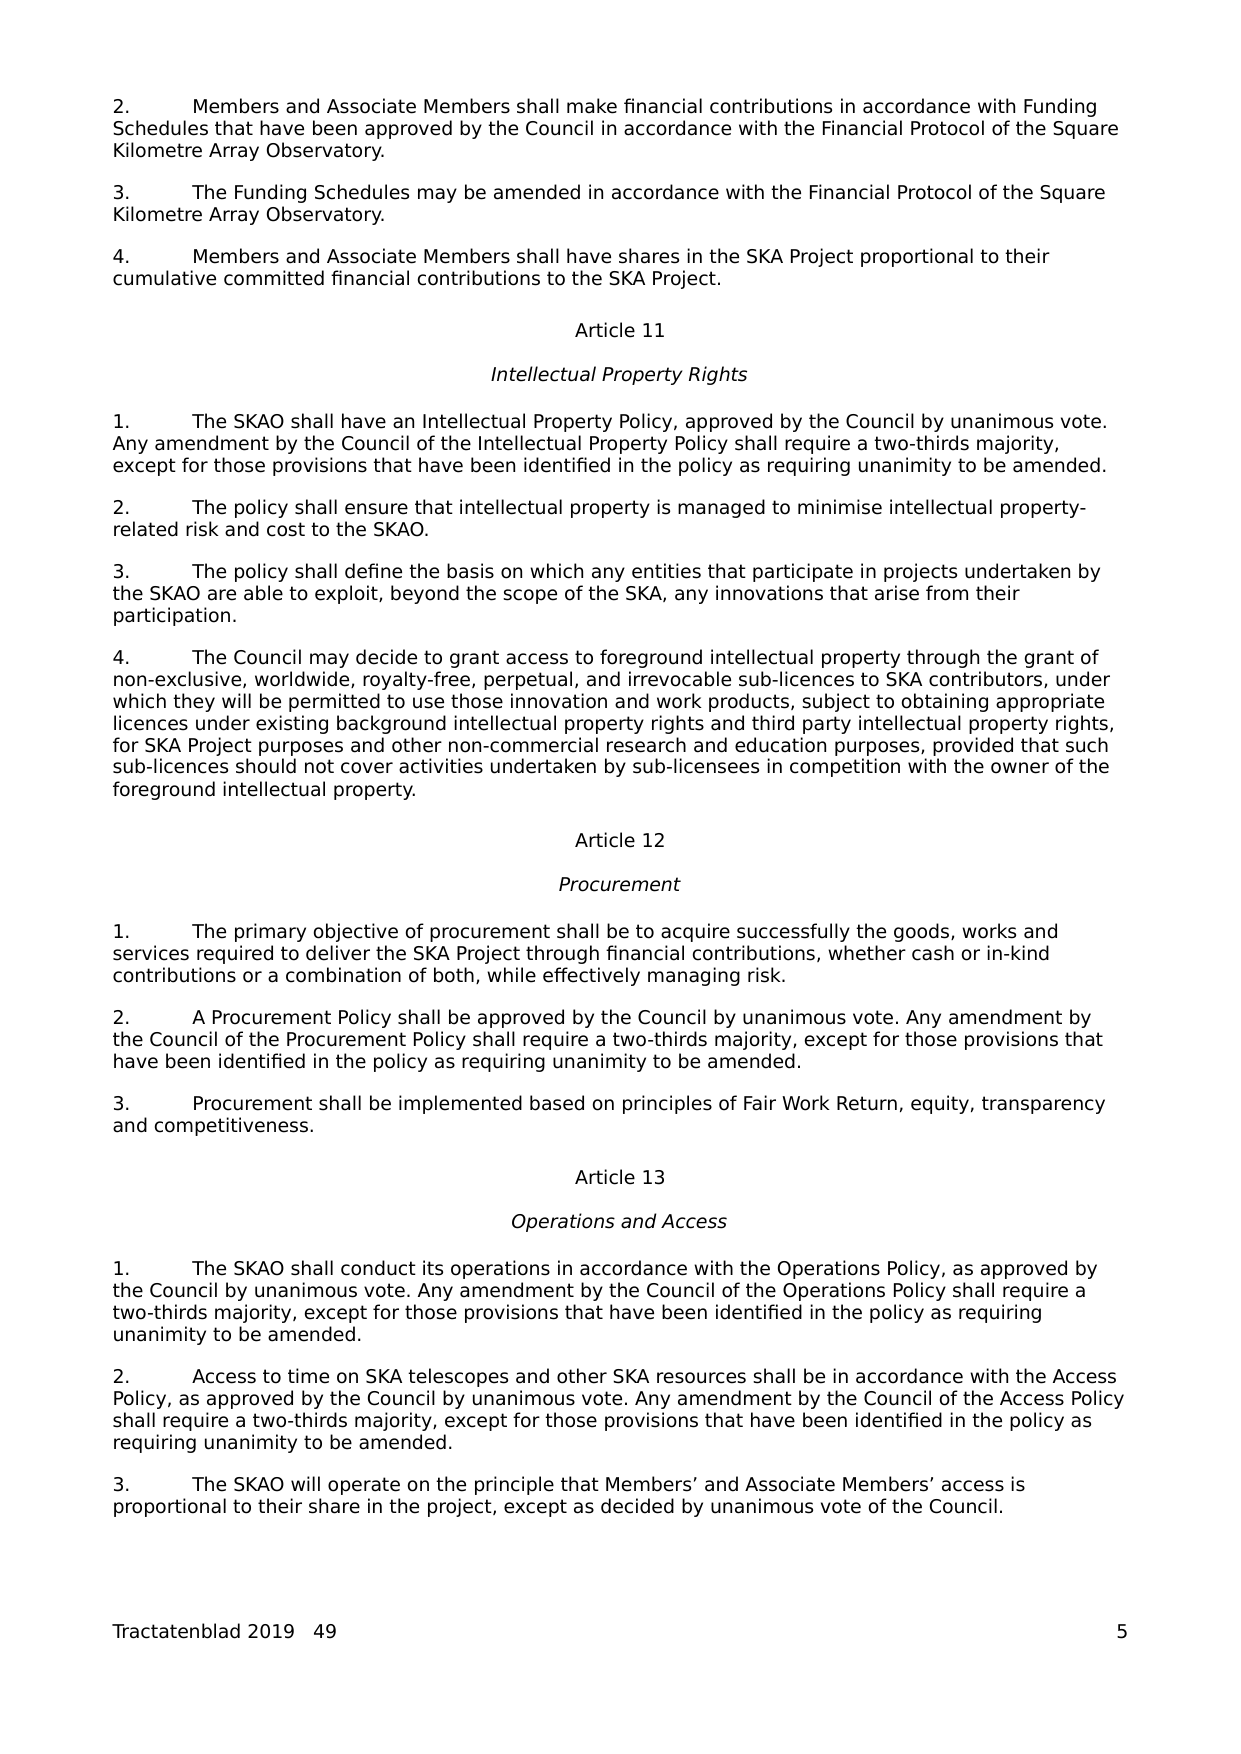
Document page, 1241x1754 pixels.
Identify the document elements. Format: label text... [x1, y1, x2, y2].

text 3. The SKAO will operate on the principle that Members’ and Associate Members’ access is proportional to their share in the project, except as decided by unanimous vote of the Council. [112, 1474, 1128, 1518]
text 1. The SKAO shall have an Intellectual Property Policy, approved by the Council by unanimous vote. Any amendment by the Council of the Intellectual Property Policy shall require a two-thirds majority, except for those provisions that have been identified in the policy as requiring unanimity to be amended. [112, 411, 1128, 477]
text 2. The policy shall ensure that intellectual property is managed to minimise intellectual property-related risk and cost to the SKAO. [112, 497, 1128, 541]
text 1. The primary objective of procurement shall be to acquire successfully the goods, works and services required to deliver the SKA Project through financial contributions, whether cash or in-kind contributions or a combination of both, while effectively managing risk. [112, 921, 1128, 987]
text 2. Members and Associate Members shall make financial contributions in accordance with Funding Schedules that have been approved by the Council in accordance with the Financial Protocol of the Square Kilometre Array Observatory. [112, 96, 1128, 162]
text 3. Procurement shall be implemented based on principles of Fair Work Return, equity, transparency and competitiveness. [112, 1093, 1128, 1137]
text 2. A Procurement Policy shall be approved by the Council by unanimous vote. Any amendment by the Council of the Procurement Policy shall require a two-thirds majority, except for those provisions that have been identified in the policy as requiring unanimity to be amended. [112, 1007, 1128, 1073]
subtitle Article 11 Intellectual Property Rights [112, 320, 1128, 386]
text 2. Access to time on SKA telescopes and other SKA resources shall be in accordance with the Access Policy, as approved by the Council by unanimous vote. Any amendment by the Council of the Access Policy shall require a two-thirds majority, except for those provisions that have been identified in the policy as requiring unanimity to be amended. [112, 1366, 1128, 1454]
subtitle Article 12 Procurement [112, 830, 1128, 896]
text 3. The Funding Schedules may be amended in accordance with the Financial Protocol of the Square Kilometre Array Observatory. [112, 182, 1128, 226]
text 3. The policy shall define the basis on which any entities that participate in projects undertaken by the SKAO are able to exploit, beyond the scope of the SKA, any innovations that arise from their participation. [112, 561, 1128, 627]
subtitle Article 13 Operations and Access [112, 1167, 1128, 1233]
text 4. The Council may decide to grant access to foreground intellectual property through the grant of non-exclusive, worldwide, royalty-free, perpetual, and irrevocable sub-licences to SKA contributors, under which they will be permitted to use those innovation and work products, subject to obtaining appropriate licences under existing background intellectual property rights and third party intellectual property rights, for SKA Project purposes and other non-commercial research and education purposes, provided that such sub-licences should not cover activities undertaken by sub-licensees in competition with the owner of the foreground intellectual property. [112, 647, 1128, 800]
text 4. Members and Associate Members shall have shares in the SKA Project proportional to their cumulative committed financial contributions to the SKA Project. [112, 246, 1128, 290]
text 1. The SKAO shall conduct its operations in accordance with the Operations Policy, as approved by the Council by unanimous vote. Any amendment by the Council of the Operations Policy shall require a two-thirds majority, except for those provisions that have been identified in the policy as requiring unanimity to be amended. [112, 1258, 1128, 1346]
